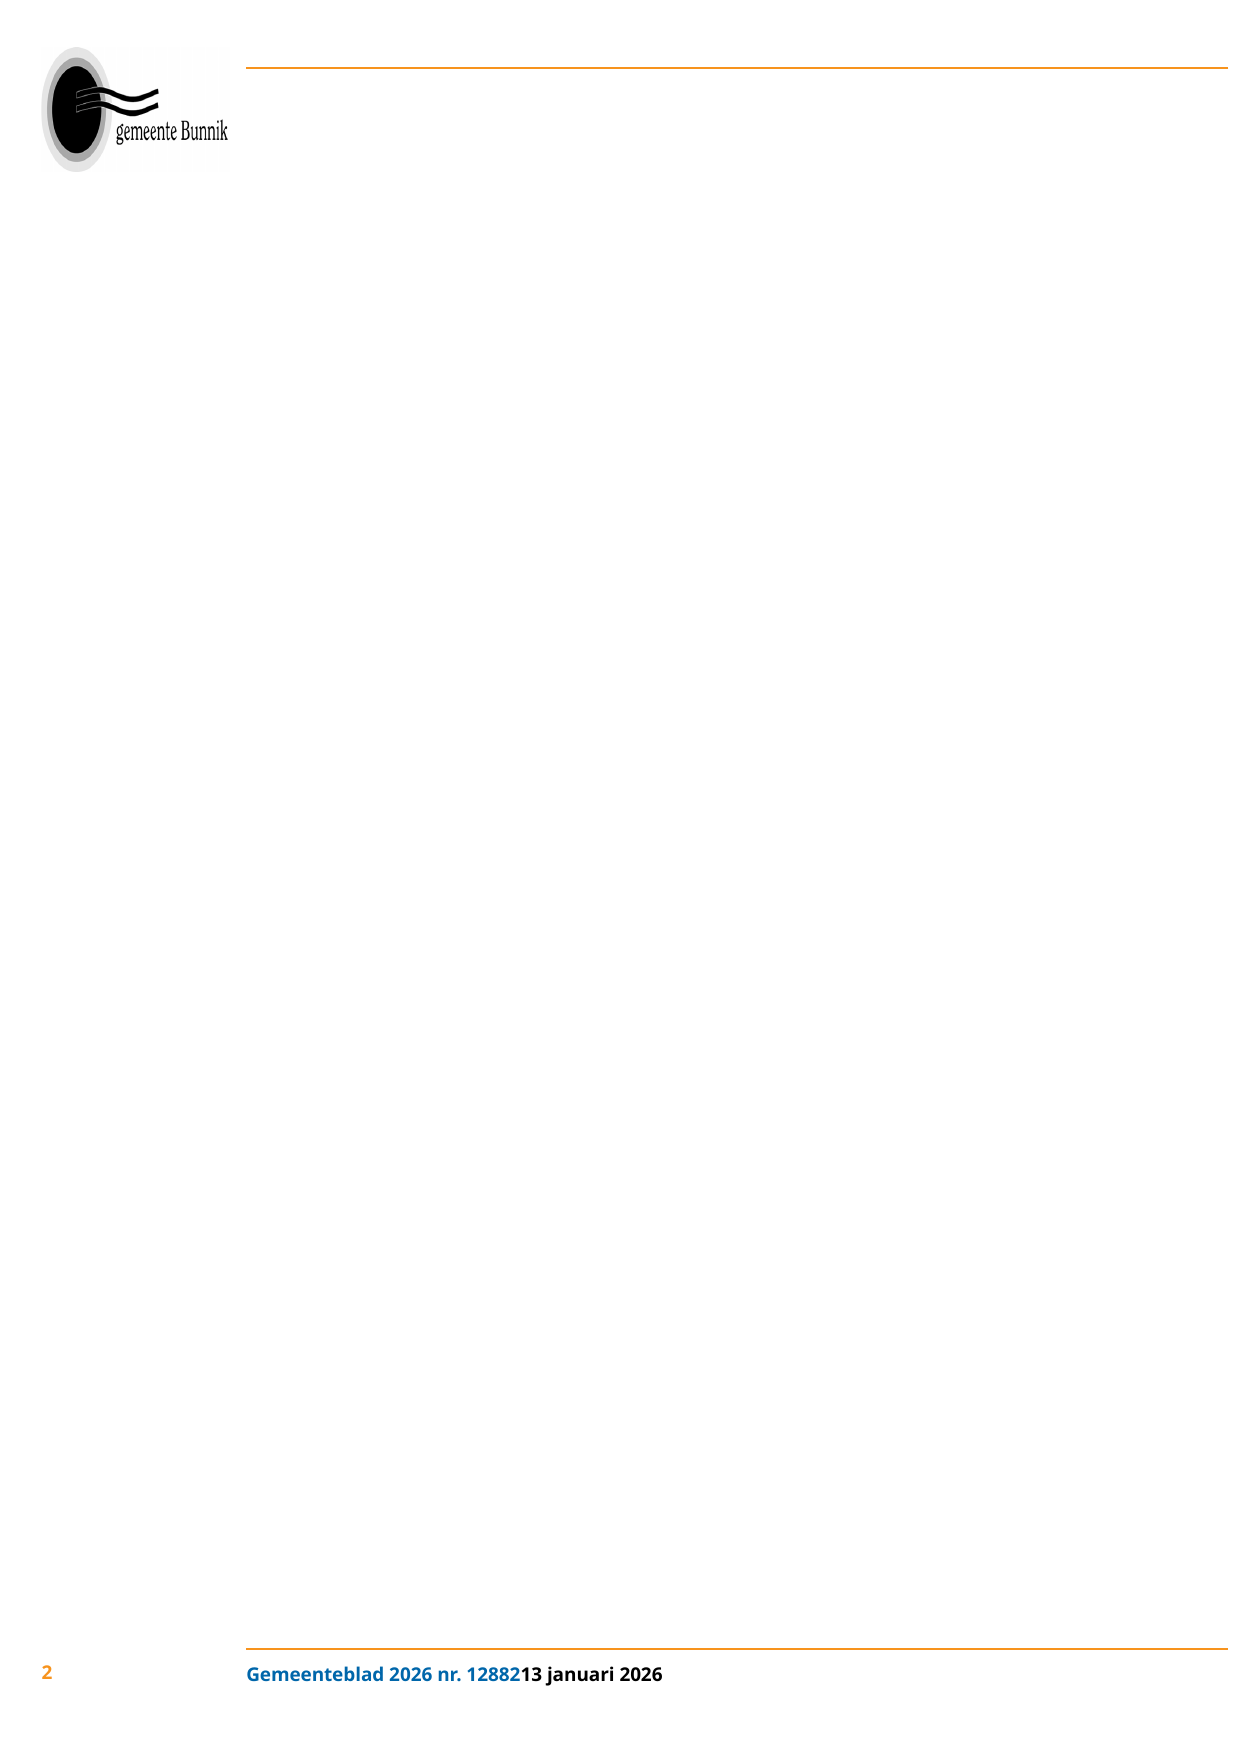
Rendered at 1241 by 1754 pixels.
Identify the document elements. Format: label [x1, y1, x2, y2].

picture [41, 47, 231, 172]
